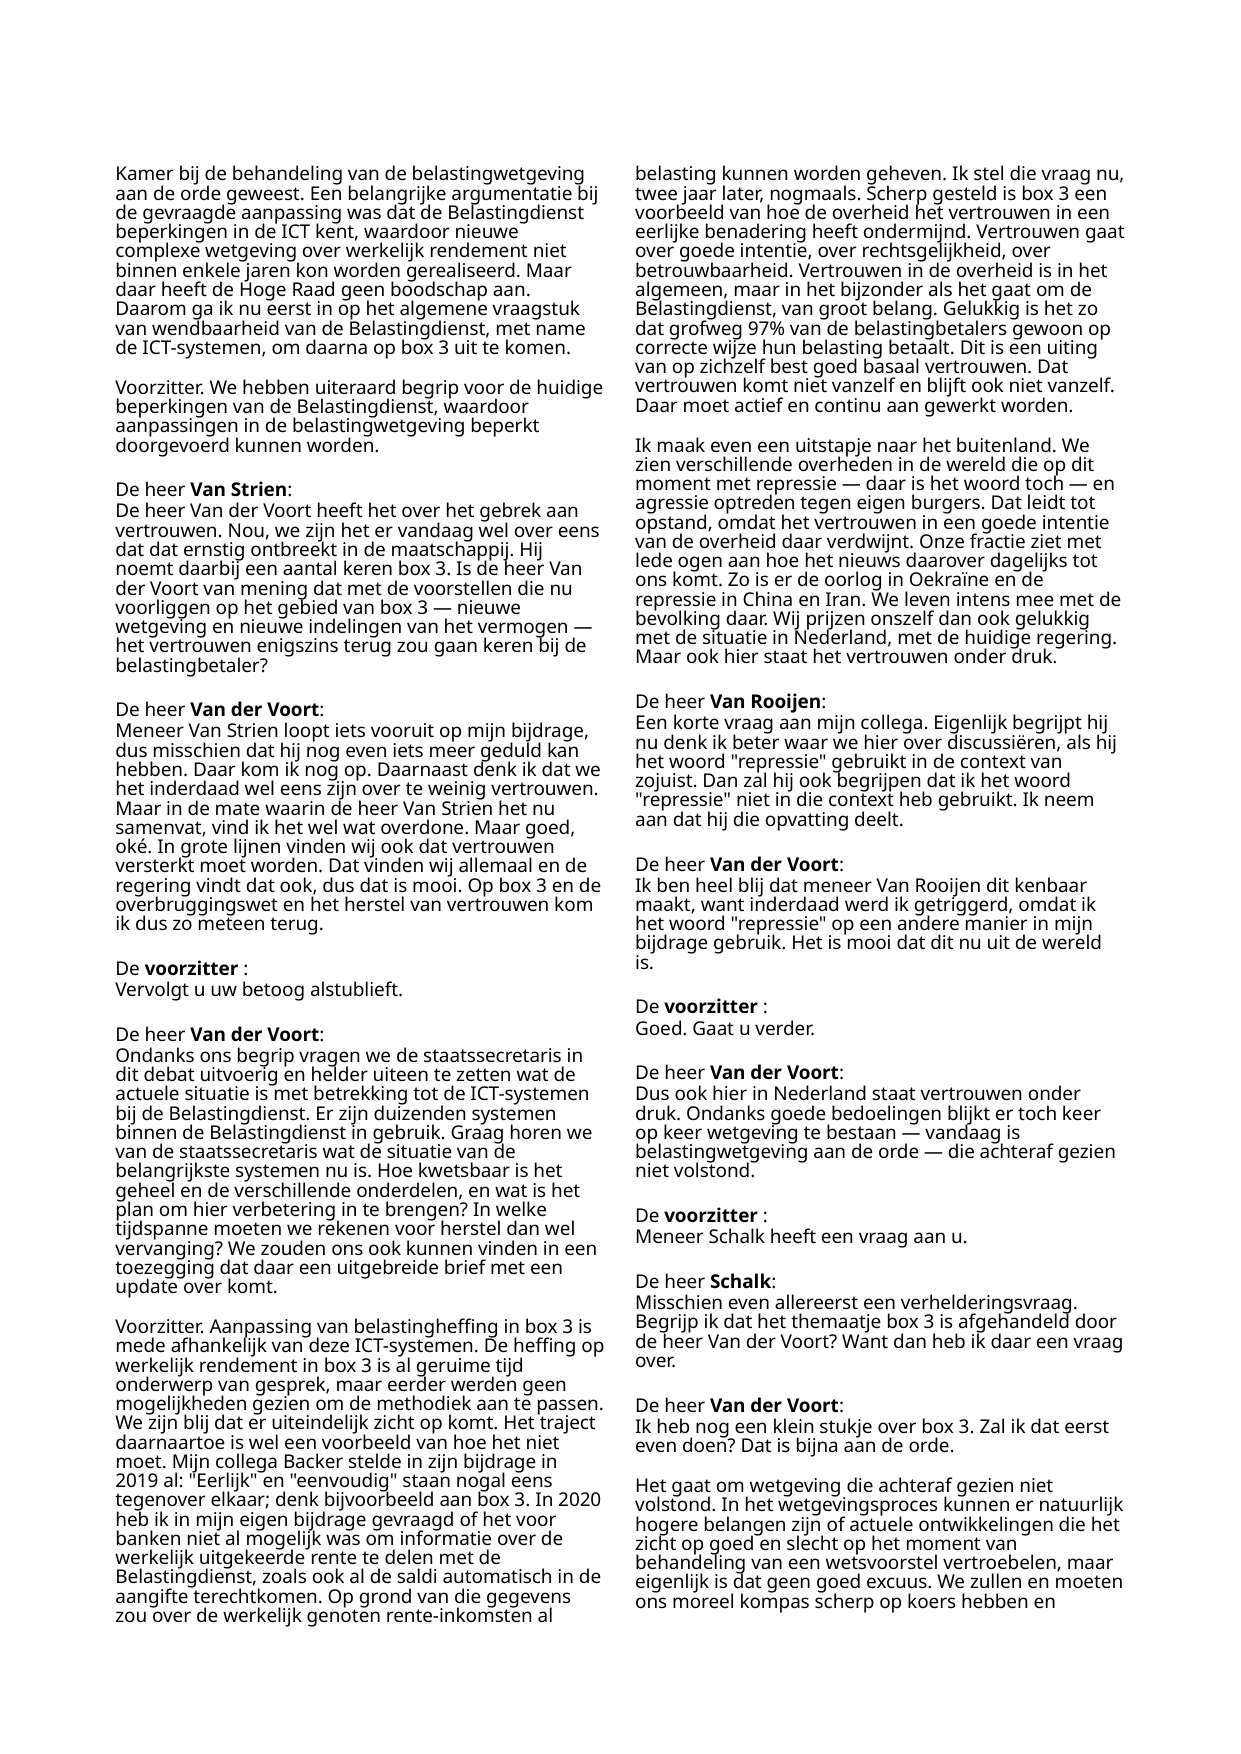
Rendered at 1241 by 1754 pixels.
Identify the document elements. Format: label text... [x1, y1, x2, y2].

text Voorzitter. Aanpassing van belastingheffing in box 3 is mede afhankelijk van deze ICT-systemen. De heffing op werkelijk rendement in box 3 is al geruime tijd onderwerp van gesprek, maar eerder werden geen mogelijkheden gezien om de methodiek aan te passen. We zijn blij dat er uiteindelijk zicht op komt. Het traject daarnaartoe is wel een voorbeeld van hoe het niet moet. Mijn collega Backer stelde in zijn bijdrage in 2019 al: "Eerlijk" en "eenvoudig" staan nogal eens tegenover elkaar; denk bijvoorbeeld aan box 3. In 2020 heb ik in mijn eigen bijdrage gevraagd of het voor banken niet al mogelijk was om informatie over de werkelijk uitgekeerde rente te delen met de Belastingdienst, zoals ook al de saldi automatisch in de aangifte terechtkomen. Op grond van die gegevens zou over de werkelijk genoten rente-inkomsten al [115, 1318, 605, 1626]
text Ik maak even een uitstapje naar het buitenland. We zien verschillende overheden in de wereld die op dit moment met repressie — daar is het woord toch — en agressie optreden tegen eigen burgers. Dat leidt tot opstand, omdat het vertrouwen in een goede intentie van de overheid daar verdwijnt. Onze fractie ziet met lede ogen aan hoe het nieuws daarover dagelijks tot ons komt. Zo is er de oorlog in Oekraïne en de repressie in China en Iran. We leven intens mee met de bevolking daar. Wij prijzen onszelf dan ook gelukkig met de situatie in Nederland, met de huidige regering. Maar ook hier staat het vertrouwen onder druk. [635, 437, 1125, 668]
text De heer Van der Voort heeft het over het gebrek aan vertrouwen. Nou, we zijn het er vandaag wel over eens dat dat ernstig ontbreekt in de maatschappij. Hij noemt daarbij een aantal keren box 3. Is de heer Van der Voort van mening dat met de voorstellen die nu voorliggen op het gebied van box 3 — nieuwe wetgeving en nieuwe indelingen van het vermogen — het vertrouwen enigszins terug zou gaan keren bij de belastingbetaler? [115, 502, 605, 676]
text De voorzitter : [115, 955, 605, 981]
text Ik heb nog een klein stukje over box 3. Zal ik dat eerst even doen? Dat is bijna aan de orde. [635, 1418, 1125, 1456]
text Het gaat om wetgeving die achteraf gezien niet volstond. In het wetgevingsproces kunnen er natuurlijk hogere belangen zijn of actuele ontwikkelingen die het zicht op goed en slecht op het moment van behandeling van een wetsvoorstel vertroebelen, maar eigenlijk is dat geen goed excuus. We zullen en moeten ons moreel kompas scherp op koers hebben en [635, 1477, 1125, 1612]
text Dus ook hier in Nederland staat vertrouwen onder druk. Ondanks goede bedoelingen blijkt er toch keer op keer wetgeving te bestaan — vandaag is belastingwetgeving aan de orde — die achteraf gezien niet volstond. [635, 1085, 1125, 1182]
text De heer Van der Voort: [635, 851, 1125, 877]
text Goed. Gaat u verder. [635, 1019, 1125, 1039]
text De heer Van Rooijen: [635, 689, 1125, 714]
text Een korte vraag aan mijn collega. Eigenlijk begrijpt hij nu denk ik beter waar we hier over discussiëren, als hij het woord "repressie" gebruikt in de context van zojuist. Dan zal hij ook begrijpen dat ik het woord "repressie" niet in die context heb gebruikt. Ik neem aan dat hij die opvatting deelt. [635, 714, 1125, 830]
text De heer Van der Voort: [115, 1021, 605, 1047]
text Voorzitter. We hebben uiteraard begrip voor de huidige beperkingen van de Belastingdienst, waardoor aanpassingen in de belastingwetgeving beperkt doorgevoerd kunnen worden. [115, 379, 605, 456]
text De heer Schalk: [635, 1268, 1125, 1294]
text Ik ben heel blij dat meneer Van Rooijen dit kenbaar maakt, want inderdaad werd ik getriggerd, omdat ik het woord "repressie" op een andere manier in mijn bijdrage gebruik. Het is mooi dat dit nu uit de wereld is. [635, 877, 1125, 973]
text Kamer bij de behandeling van de belastingwetgeving aan de orde geweest. Een belangrijke argumentatie bij de gevraagde aanpassing was dat de Belastingdienst beperkingen in de ICT kent, waardoor nieuwe complexe wetgeving over werkelijk rendement niet binnen enkele jaren kon worden gerealiseerd. Maar daar heeft de Hoge Raad geen boodschap aan. Daarom ga ik nu eerst in op het algemene vraagstuk van wendbaarheid van de Belastingdienst, met name de ICT-systemen, om daarna op box 3 uit te komen. [115, 165, 605, 358]
text De heer Van Strien: [115, 477, 605, 502]
text Misschien even allereerst een verhelderingsvraag. Begrijp ik dat het themaatje box 3 is afgehandeld door de heer Van der Voort? Want dan heb ik daar een vraag over. [635, 1294, 1125, 1371]
text Vervolgt u uw betoog alstublieft. [115, 981, 605, 1000]
text De heer Van der Voort: [635, 1059, 1125, 1085]
text De voorzitter : [635, 994, 1125, 1019]
text Meneer Schalk heeft een vraag aan u. [635, 1228, 1125, 1247]
text De heer Van der Voort: [115, 697, 605, 722]
text Ondanks ons begrip vragen we de staatssecretaris in dit debat uitvoerig en helder uiteen te zetten wat de actuele situatie is met betrekking tot de ICT-systemen bij de Belastingdienst. Er zijn duizenden systemen binnen de Belastingdienst in gebruik. Graag horen we van de staatssecretaris wat de situatie van de belangrijkste systemen nu is. Hoe kwetsbaar is het geheel en de verschillende onderdelen, en wat is het plan om hier verbetering in te brengen? In welke tijdspanne moeten we rekenen voor herstel dan wel vervanging? We zouden ons ook kunnen vinden in een toezegging dat daar een uitgebreide brief met een update over komt. [115, 1047, 605, 1297]
text belasting kunnen worden geheven. Ik stel die vraag nu, twee jaar later, nogmaals. Scherp gesteld is box 3 een voorbeeld van hoe de overheid het vertrouwen in een eerlijke benadering heeft ondermijnd. Vertrouwen gaat over goede intentie, over rechtsgelijkheid, over betrouwbaarheid. Vertrouwen in de overheid is in het algemeen, maar in het bijzonder als het gaat om de Belastingdienst, van groot belang. Gelukkig is het zo dat grofweg 97% van de belastingbetalers gewoon op correcte wijze hun belasting betaalt. Dit is een uiting van op zichzelf best goed basaal vertrouwen. Dat vertrouwen komt niet vanzelf en blijft ook niet vanzelf. Daar moet actief en continu aan gewerkt worden. [635, 165, 1125, 416]
text De voorzitter : [635, 1202, 1125, 1228]
text Meneer Van Strien loopt iets vooruit op mijn bijdrage, dus misschien dat hij nog even iets meer geduld kan hebben. Daar kom ik nog op. Daarnaast denk ik dat we het inderdaad wel eens zijn over te weinig vertrouwen. Maar in de mate waarin de heer Van Strien het nu samenvat, vind ik het wel wat overdone. Maar goed, oké. In grote lijnen vinden wij ook dat vertrouwen versterkt moet worden. Dat vinden wij allemaal en de regering vindt dat ook, dus dat is mooi. Op box 3 en de overbruggingswet en het herstel van vertrouwen kom ik dus zo meteen terug. [115, 722, 605, 934]
text De heer Van der Voort: [635, 1392, 1125, 1418]
